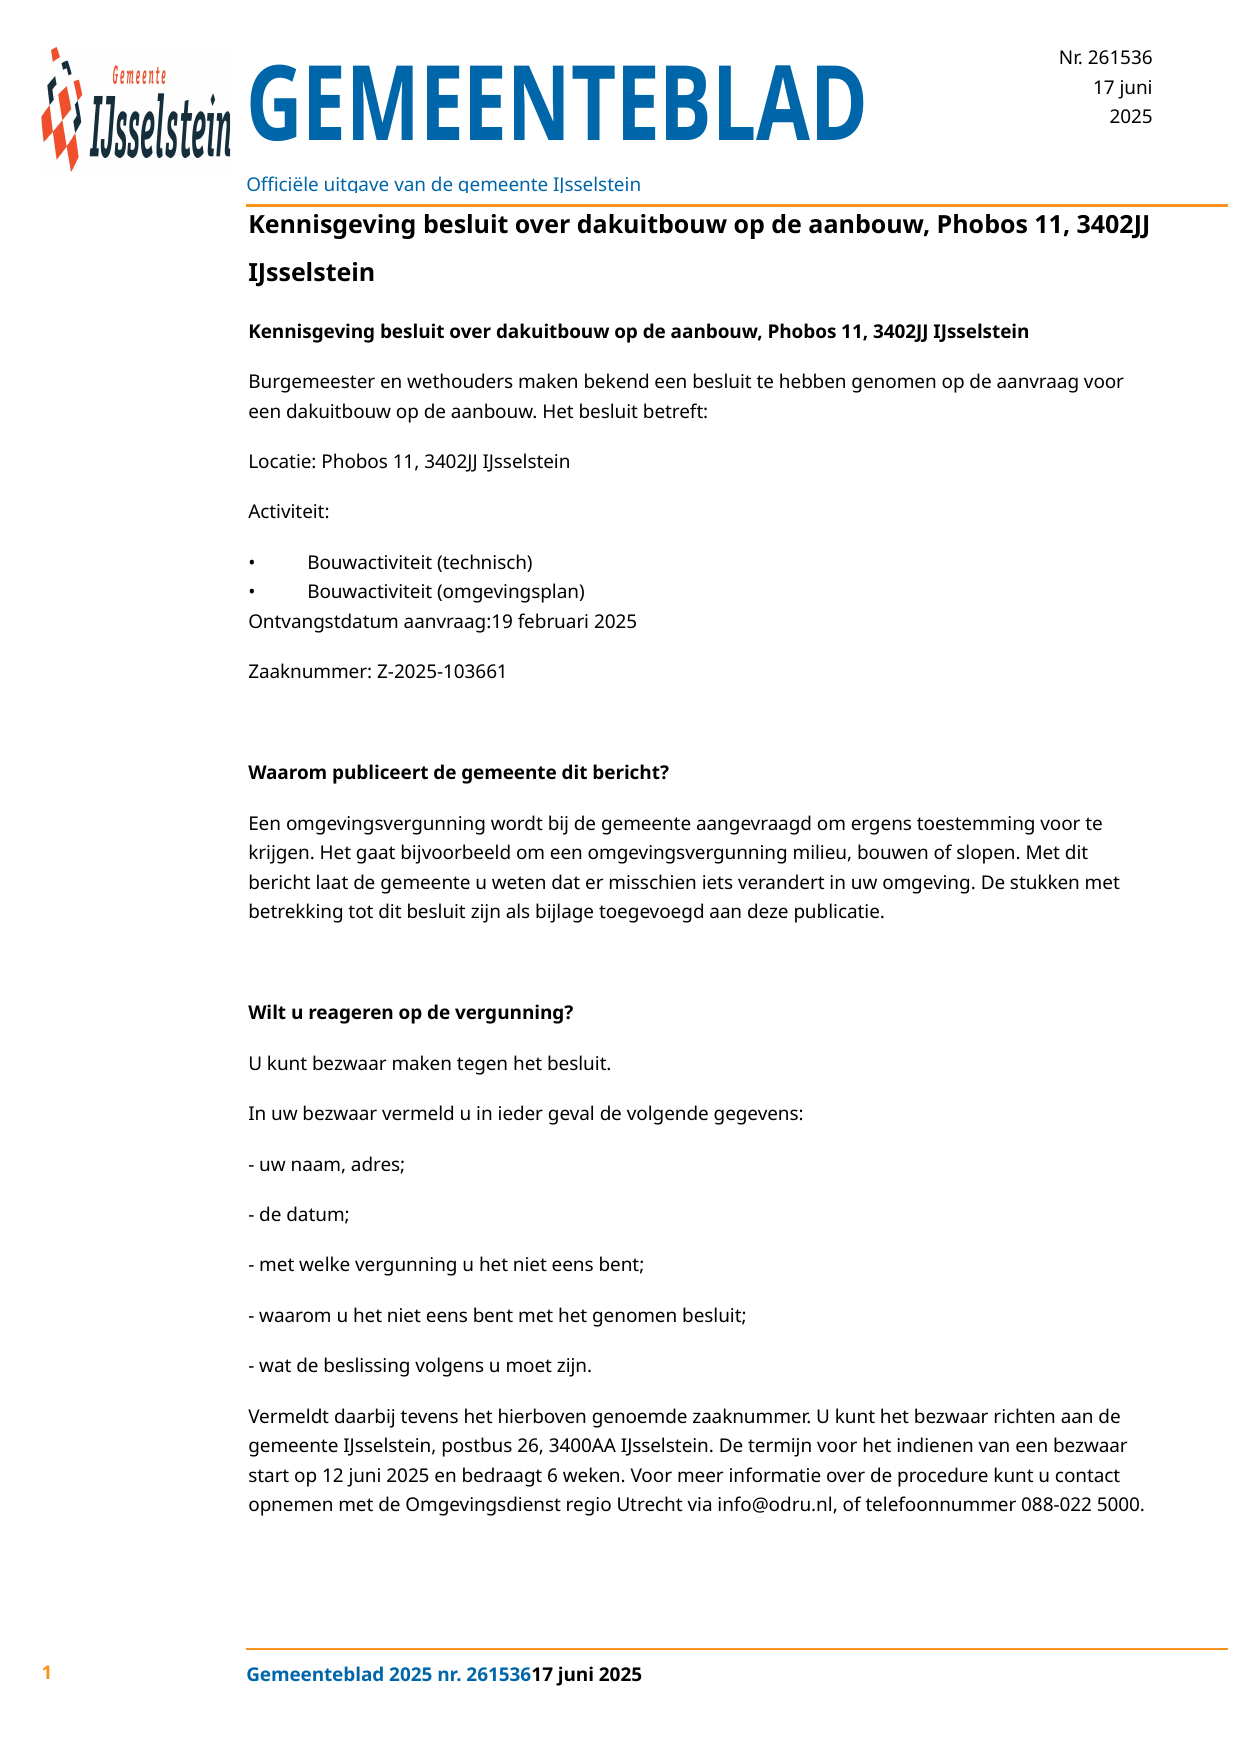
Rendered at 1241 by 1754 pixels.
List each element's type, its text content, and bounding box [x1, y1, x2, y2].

text Activiteit: [248, 499, 1152, 524]
list Bouwactiviteit (omgevingsplan) [248, 579, 1152, 604]
text Kennisgeving besluit over dakuitbouw op de aanbouw, Phobos 11, 3402JJ IJsselstein [248, 207, 1152, 288]
text U kunt bezwaar maken tegen het besluit. [248, 1050, 1152, 1076]
picture [41, 47, 231, 172]
text Kennisgeving besluit over dakuitbouw op de aanbouw, Phobos 11, 3402JJ IJsselstein [248, 318, 1152, 344]
text - uw naam, adres; [248, 1151, 1152, 1177]
list Bouwactiviteit (technisch) [248, 549, 1152, 575]
text Ontvangstdatum aanvraag:19 februari 2025 [248, 608, 1152, 634]
text Een omgevingsvergunning wordt bij de gemeente aangevraagd om ergens toestemming voor te krijgen. Het gaat bijvoorbeeld om een omgevingsvergunning milieu, bouwen of slopen. Met dit bericht laat de gemeente u weten dat er misschien iets verandert in uw omgeving. De stukken met betrekking tot dit besluit zijn als bijlage toegevoegd aan deze publicatie. [248, 810, 1152, 924]
text In uw bezwaar vermeld u in ieder geval de volgende gegevens: [248, 1100, 1152, 1126]
text - de datum; [248, 1201, 1152, 1227]
text Waarom publiceert de gemeente dit bericht? [248, 759, 1152, 785]
text Burgemeester en wethouders maken bekend een besluit te hebben genomen op de aanvraag voor een dakuitbouw op de aanbouw. Het besluit betreft: [248, 368, 1152, 424]
text - wat de beslissing volgens u moet zijn. [248, 1352, 1152, 1378]
text Zaaknummer: Z-2025-103661 [248, 659, 1152, 684]
text - met welke vergunning u het niet eens bent; [248, 1252, 1152, 1277]
text Wilt u reageren op de vergunning? [248, 999, 1152, 1025]
text Locatie: Phobos 11, 3402JJ IJsselstein [248, 448, 1152, 474]
text - waarom u het niet eens bent met het genomen besluit; [248, 1302, 1152, 1328]
text Vermeldt daarbij tevens het hierboven genoemde zaaknummer. U kunt het bezwaar richten aan de gemeente IJsselstein, postbus 26, 3400AA IJsselstein. De termijn voor het indienen van een bezwaar start op 12 juni 2025 en bedraagt 6 weken. Voor meer informatie over de procedure kunt u contact opnemen met de Omgevingsdienst regio Utrecht via info@odru.nl, of telefoonnummer 088-022 5000. [248, 1403, 1152, 1517]
